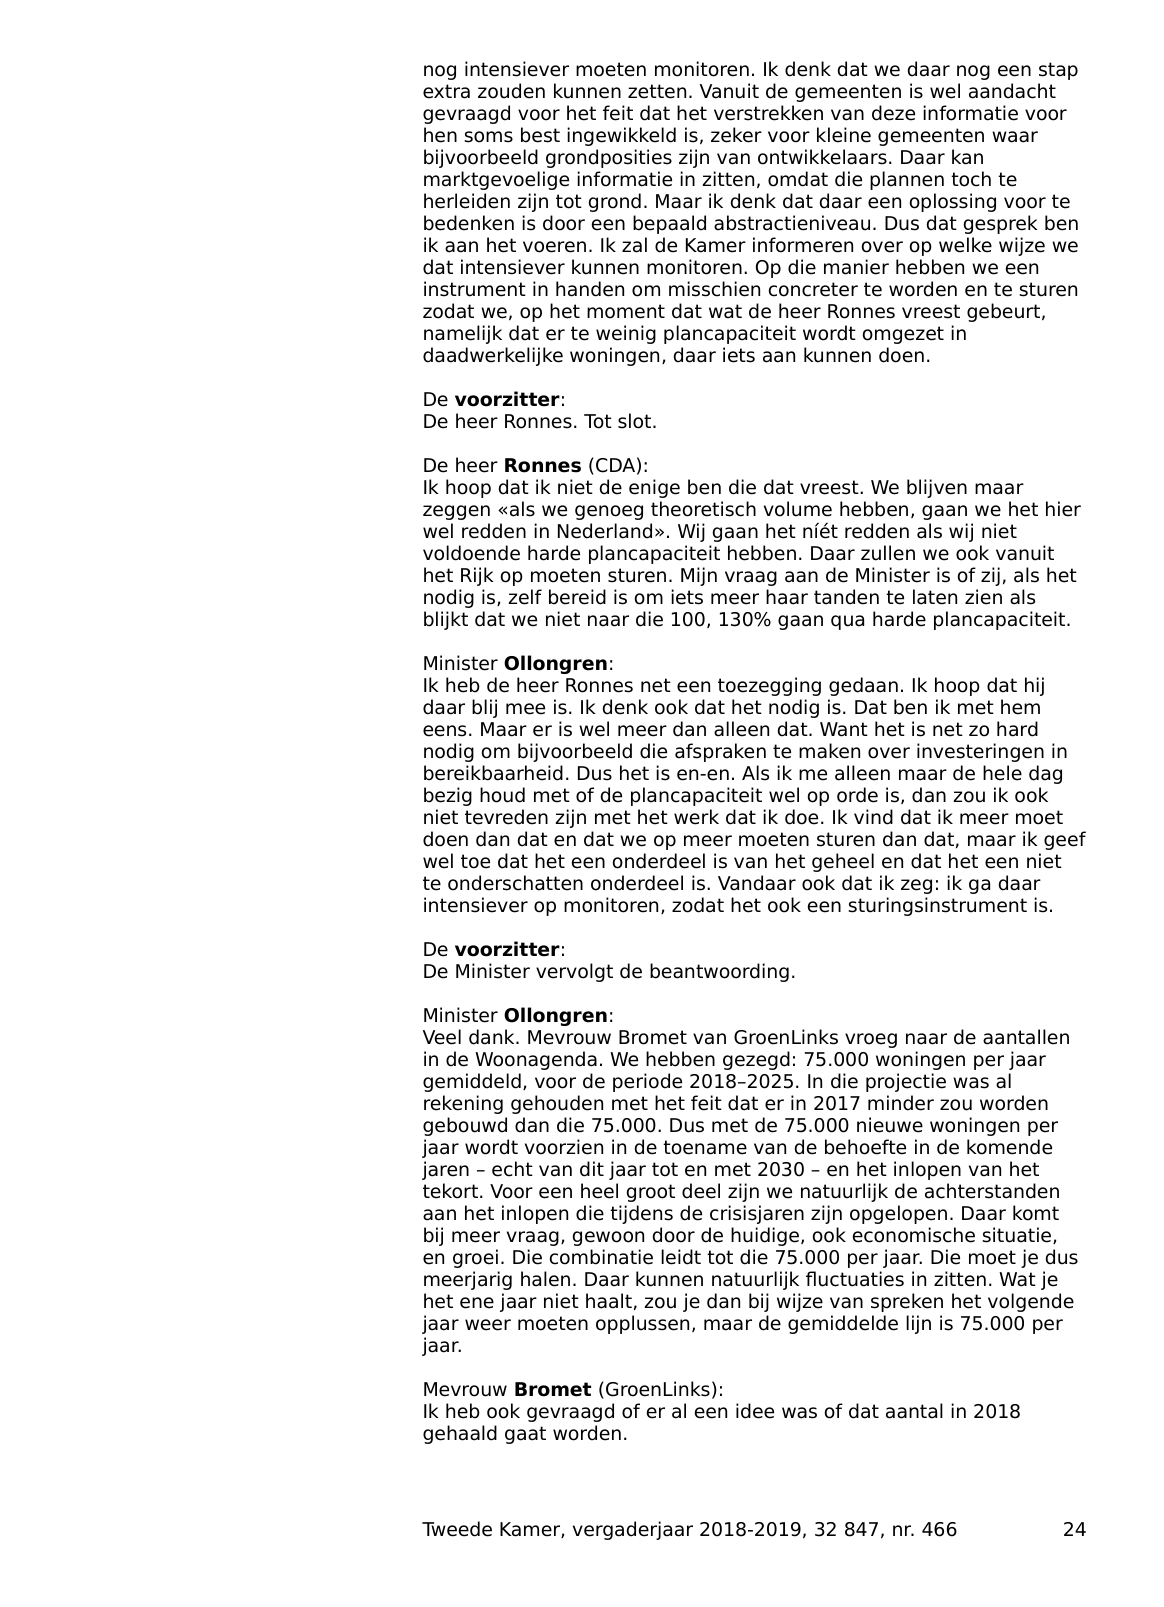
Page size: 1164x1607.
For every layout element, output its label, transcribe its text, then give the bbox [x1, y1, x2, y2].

text De heer Ronnes (CDA): [422, 455, 1087, 477]
text Ik heb de heer Ronnes net een toezegging gedaan. Ik hoop dat hij daar blij mee is. Ik denk ook dat het nodig is. Dat ben ik met hem eens. Maar er is wel meer dan alleen dat. Want het is net zo hard nodig om bijvoorbeeld die afspraken te maken over investeringen in bereikbaarheid. Dus het is en-en. Als ik me alleen maar de hele dag bezig houd met of de plancapaciteit wel op orde is, dan zou ik ook niet tevreden zijn met het werk dat ik doe. Ik vind dat ik meer moet doen dan dat en dat we op meer moeten sturen dan dat, maar ik geef wel toe dat het een onderdeel is van het geheel en dat het een niet te onderschatten onderdeel is. Vandaar ook dat ik zeg: ik ga daar intensiever op monitoren, zodat het ook een sturingsinstrument is. [422, 675, 1087, 917]
text Veel dank. Mevrouw Bromet van GroenLinks vroeg naar de aantallen in de Woonagenda. We hebben gezegd: 75.000 woningen per jaar gemiddeld, voor de periode 2018–2025. In die projectie was al rekening gehouden met het feit dat er in 2017 minder zou worden gebouwd dan die 75.000. Dus met de 75.000 nieuwe woningen per jaar wordt voorzien in de toename van de behoefte in de komende jaren – echt van dit jaar tot en met 2030 – en het inlopen van het tekort. Voor een heel groot deel zijn we natuurlijk de achterstanden aan het inlopen die tijdens de crisisjaren zijn opgelopen. Daar komt bij meer vraag, gewoon door de huidige, ook economische situatie, en groei. Die combinatie leidt tot die 75.000 per jaar. Die moet je dus meerjarig halen. Daar kunnen natuurlijk fluctuaties in zitten. Wat je het ene jaar niet haalt, zou je dan bij wijze van spreken het volgende jaar weer moeten opplussen, maar de gemiddelde lijn is 75.000 per jaar. [422, 1027, 1087, 1357]
text Ik heb ook gevraagd of er al een idee was of dat aantal in 2018 gehaald gaat worden. [422, 1401, 1087, 1445]
text Minister Ollongren: [422, 1005, 1087, 1027]
text De voorzitter: [422, 389, 1087, 411]
text De heer Ronnes. Tot slot. [422, 411, 1087, 433]
text Ik hoop dat ik niet de enige ben die dat vreest. We blijven maar zeggen «als we genoeg theoretisch volume hebben, gaan we het hier wel redden in Nederland». Wij gaan het níét redden als wij niet voldoende harde plancapaciteit hebben. Daar zullen we ook vanuit het Rijk op moeten sturen. Mijn vraag aan de Minister is of zij, als het nodig is, zelf bereid is om iets meer haar tanden te laten zien als blijkt dat we niet naar die 100, 130% gaan qua harde plancapaciteit. [422, 477, 1087, 631]
text nog intensiever moeten monitoren. Ik denk dat we daar nog een stap extra zouden kunnen zetten. Vanuit de gemeenten is wel aandacht gevraagd voor het feit dat het verstrekken van deze informatie voor hen soms best ingewikkeld is, zeker voor kleine gemeenten waar bijvoorbeeld grondposities zijn van ontwikkelaars. Daar kan marktgevoelige informatie in zitten, omdat die plannen toch te herleiden zijn tot grond. Maar ik denk dat daar een oplossing voor te bedenken is door een bepaald abstractieniveau. Dus dat gesprek ben ik aan het voeren. Ik zal de Kamer informeren over op welke wijze we dat intensiever kunnen monitoren. Op die manier hebben we een instrument in handen om misschien concreter te worden en te sturen zodat we, op het moment dat wat de heer Ronnes vreest gebeurt, namelijk dat er te weinig plancapaciteit wordt omgezet in daadwerkelijke woningen, daar iets aan kunnen doen. [422, 59, 1087, 367]
text De voorzitter: [422, 939, 1087, 961]
text Mevrouw Bromet (GroenLinks): [422, 1379, 1087, 1401]
text Minister Ollongren: [422, 653, 1087, 675]
text De Minister vervolgt de beantwoording. [422, 961, 1087, 983]
